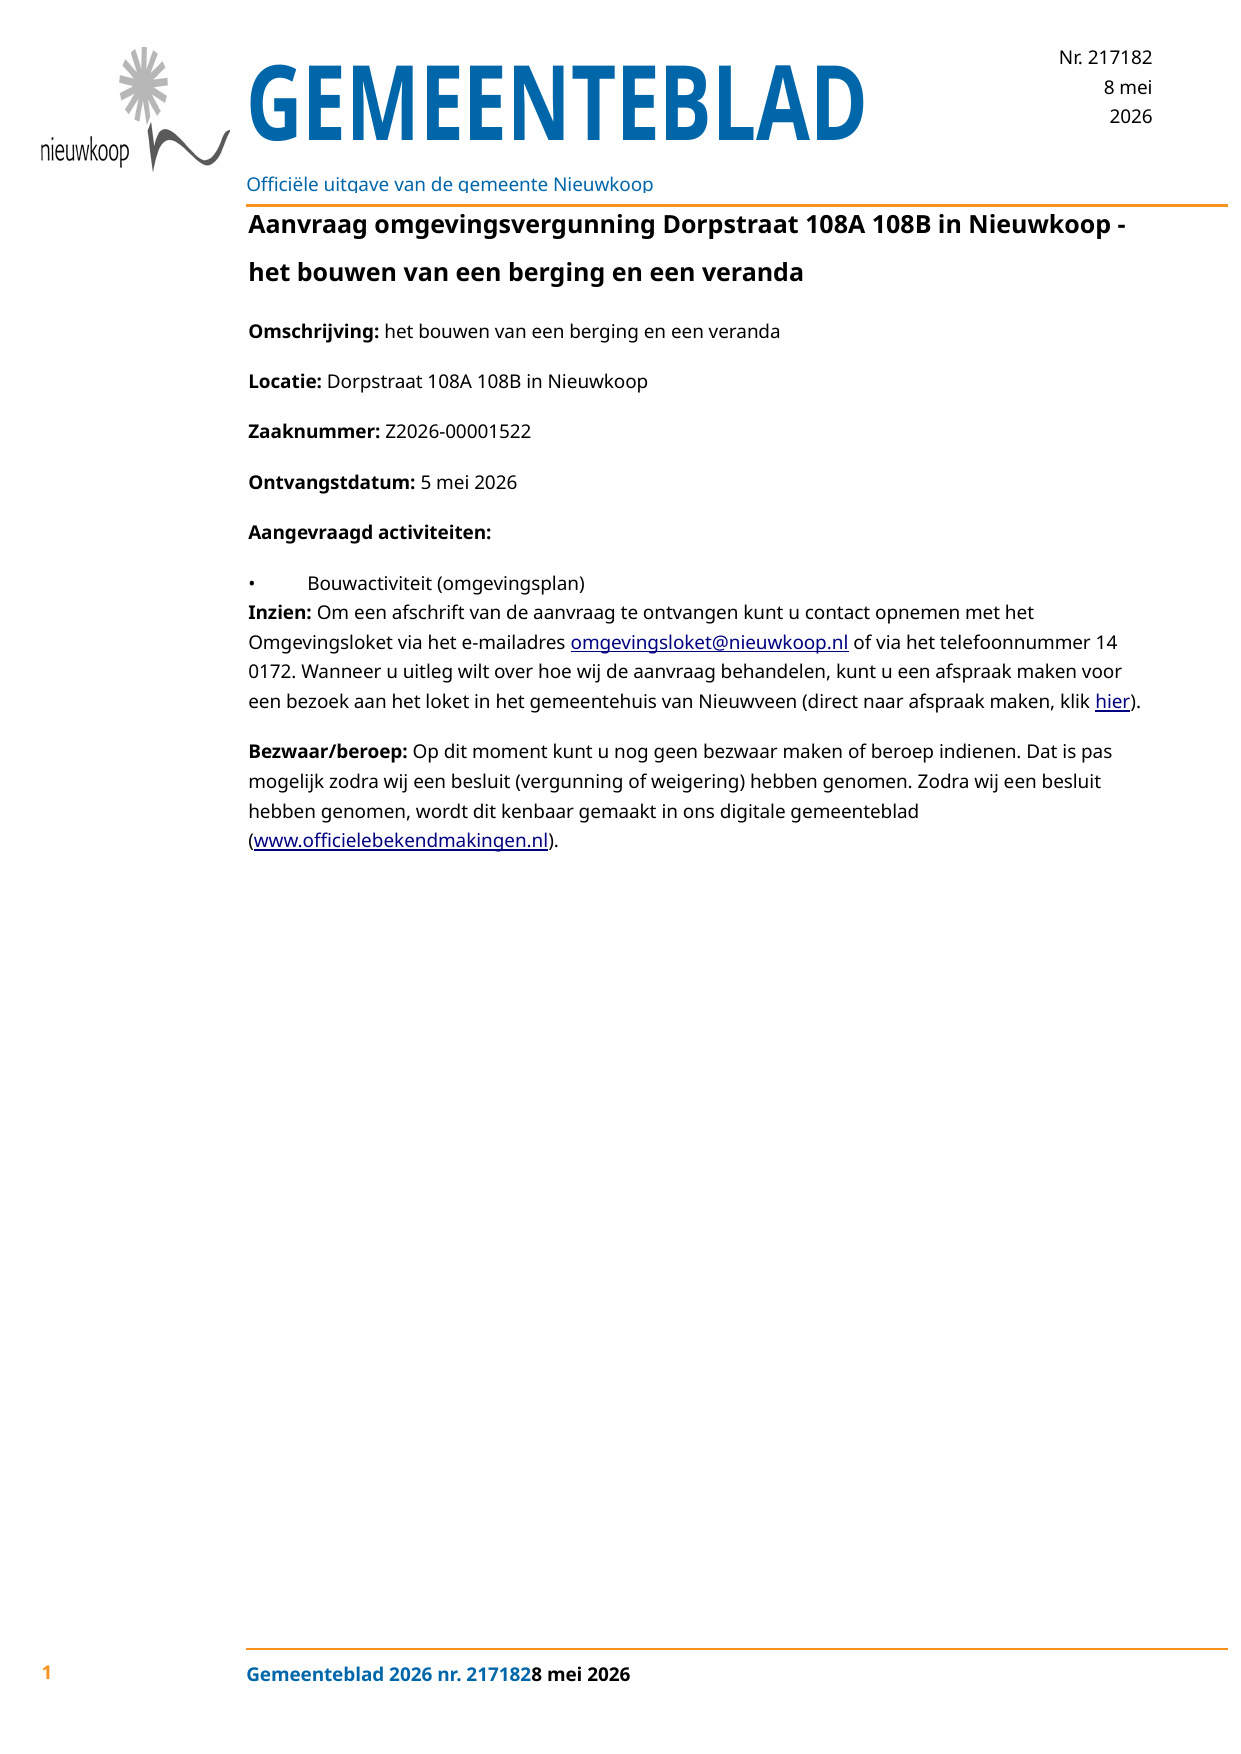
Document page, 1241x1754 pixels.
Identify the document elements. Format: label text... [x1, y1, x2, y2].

text Locatie: Dorpstraat 108A 108B in Nieuwkoop [248, 368, 1152, 394]
text Aanvraag omgevingsvergunning Dorpstraat 108A 108B in Nieuwkoop - het bouwen van een berging en een veranda [248, 207, 1152, 288]
text Zaaknummer: Z2026-00001522 [248, 419, 1152, 444]
text Aangevraagd activiteiten: [248, 519, 1152, 545]
list Bouwactiviteit (omgevingsplan) [248, 570, 1152, 596]
text Inzien: Om een afschrift van de aanvraag te ontvangen kunt u contact opnemen met het Omgevingsloket via het e-mailadres omgevingsloket@nieuwkoop.nl of via het telefoonnummer 14 0172. Wanneer u uitleg wilt over hoe wij de aanvraag behandelen, kunt u een afspraak maken voor een bezoek aan het loket in het gemeentehuis van Nieuwveen (direct naar afspraak maken, klik hier). [248, 599, 1152, 714]
text Ontvangstdatum: 5 mei 2026 [248, 469, 1152, 495]
picture [41, 47, 231, 172]
text Omschrijving: het bouwen van een berging en een veranda [248, 318, 1152, 344]
text Bezwaar/beroep: Op dit moment kunt u nog geen bezwaar maken of beroep indienen. Dat is pas mogelijk zodra wij een besluit (vergunning of weigering) hebben genomen. Zodra wij een besluit hebben genomen, wordt dit kenbaar gemaakt in ons digitale gemeenteblad (www.officielebekendmakingen.nl). [248, 739, 1152, 853]
